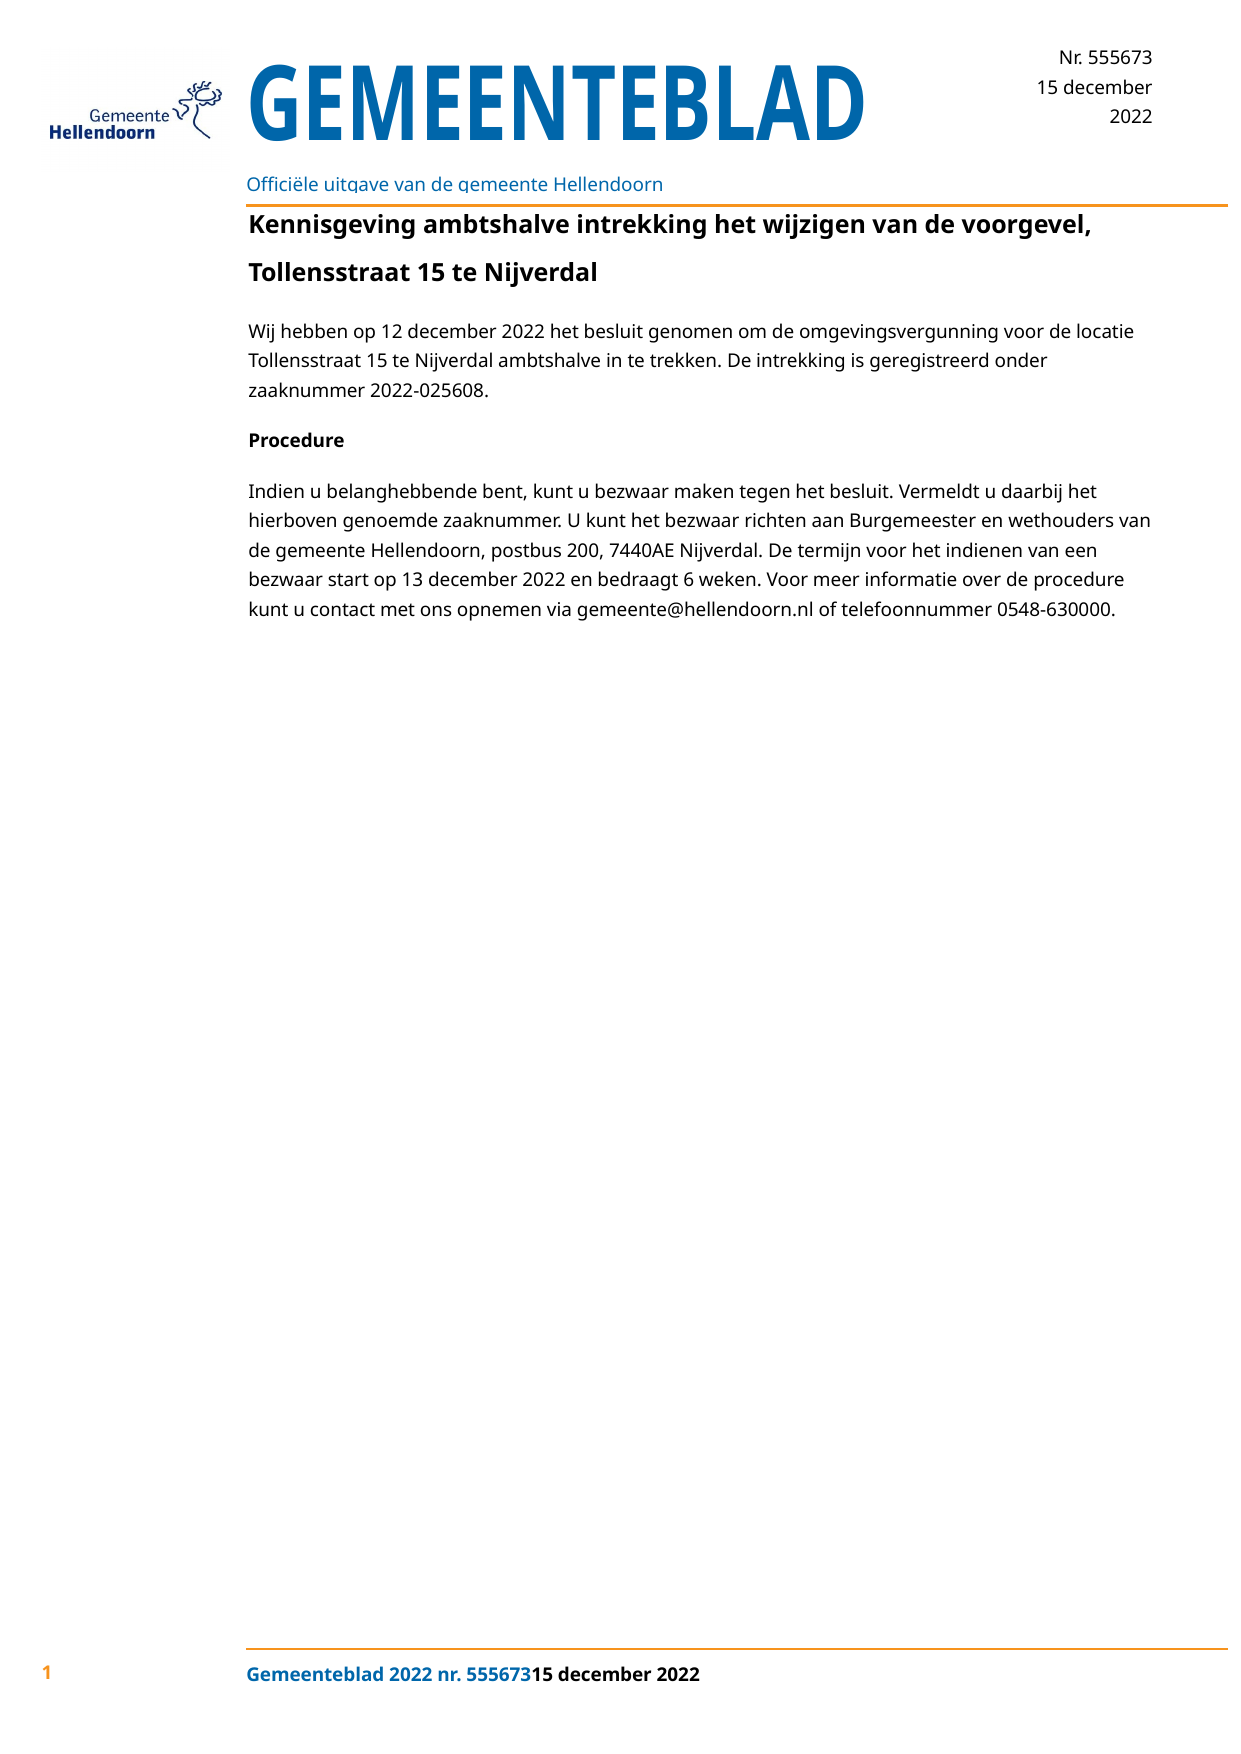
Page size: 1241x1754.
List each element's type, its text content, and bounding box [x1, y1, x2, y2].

picture [41, 47, 231, 172]
text Wij hebben op 12 december 2022 het besluit genomen om de omgevingsvergunning voor de locatie Tollensstraat 15 te Nijverdal ambtshalve in te trekken. De intrekking is geregistreerd onder zaaknummer 2022-025608. [248, 318, 1152, 403]
text Procedure [248, 427, 1152, 453]
text Kennisgeving ambtshalve intrekking het wijzigen van de voorgevel, Tollensstraat 15 te Nijverdal [248, 207, 1152, 288]
text Indien u belanghebbende bent, kunt u bezwaar maken tegen het besluit. Vermeldt u daarbij het hierboven genoemde zaaknummer. U kunt het bezwaar richten aan Burgemeester en wethouders van de gemeente Hellendoorn, postbus 200, 7440AE Nijverdal. De termijn voor het indienen van een bezwaar start op 13 december 2022 en bedraagt 6 weken. Voor meer informatie over de procedure kunt u contact met ons opnemen via gemeente@hellendoorn.nl of telefoonnummer 0548-630000. [248, 478, 1152, 622]
